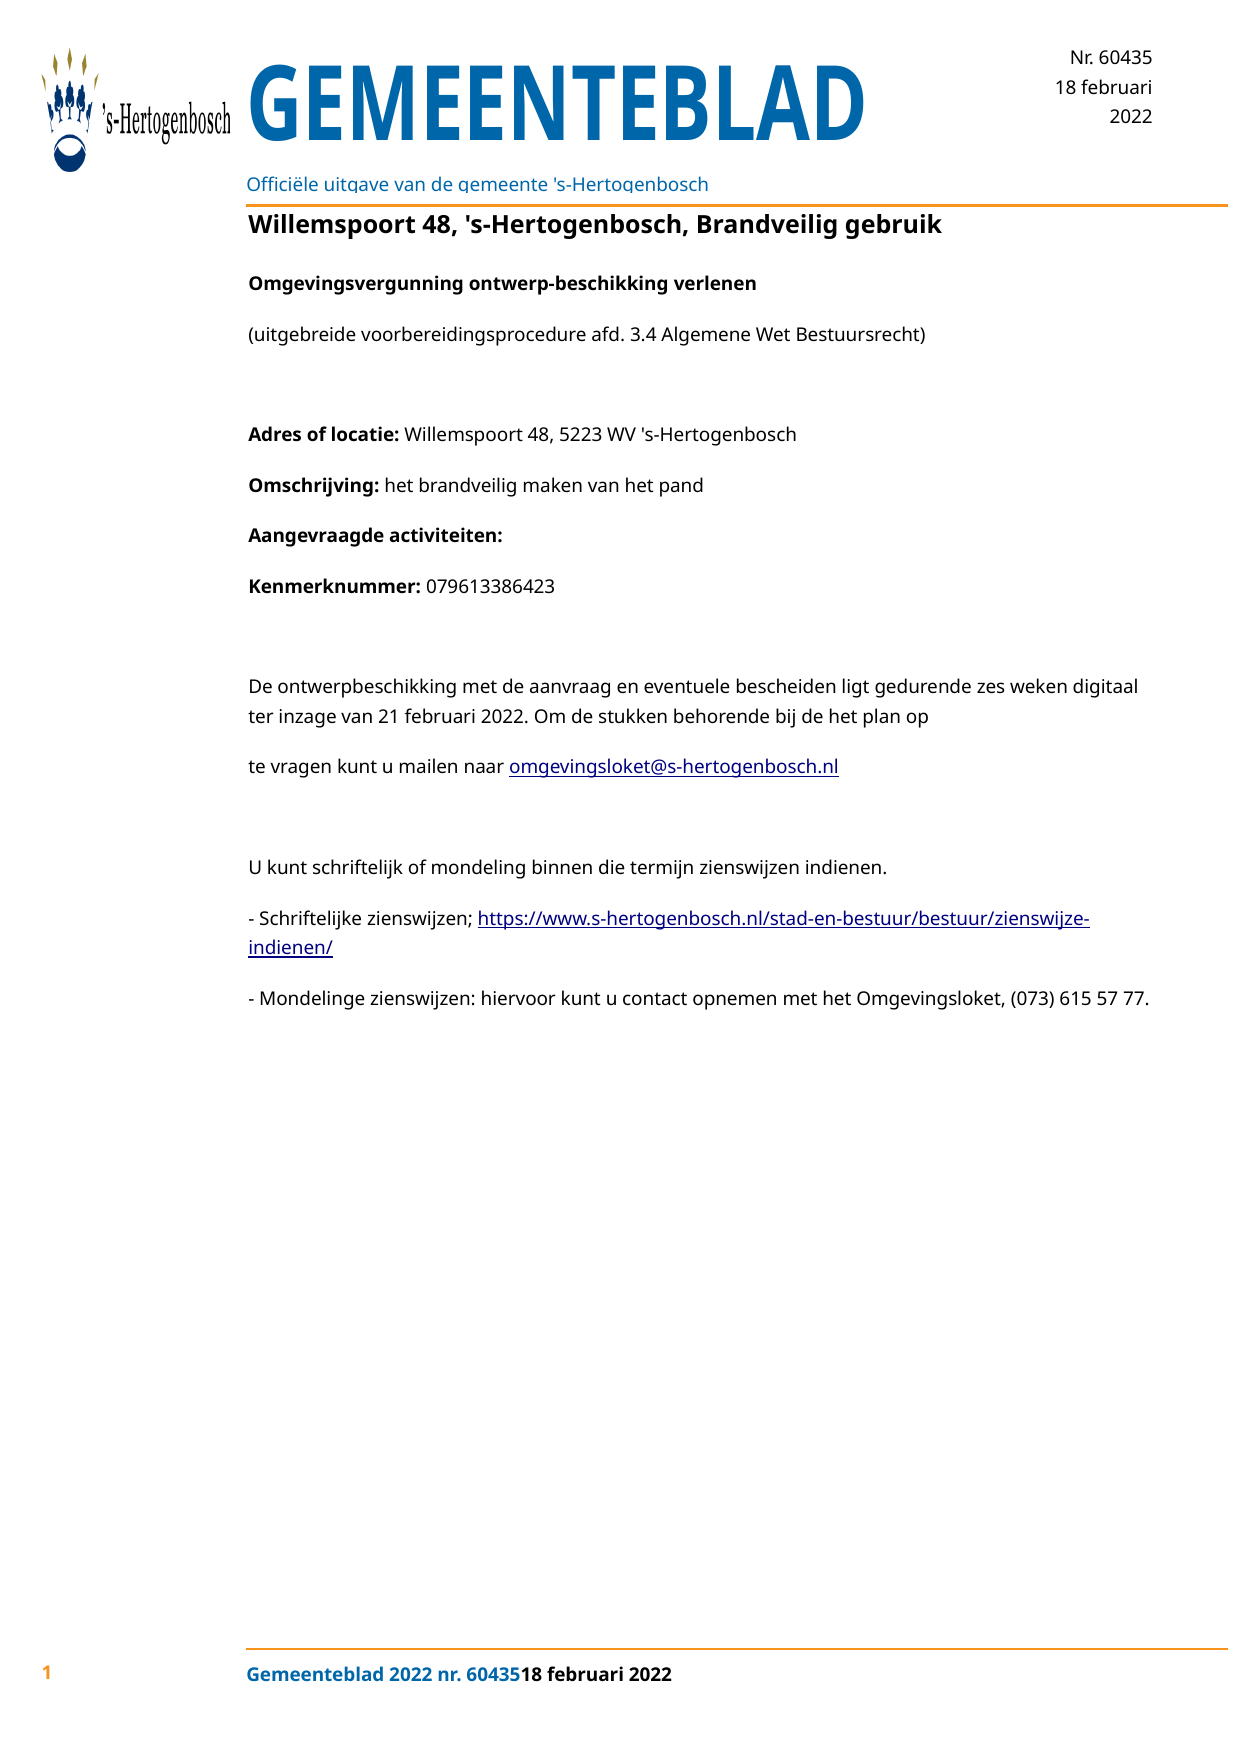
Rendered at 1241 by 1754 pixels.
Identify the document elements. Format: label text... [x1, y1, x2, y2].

text (uitgebreide voorbereidingsprocedure afd. 3.4 Algemene Wet Bestuursrecht) [248, 321, 1152, 346]
text U kunt schriftelijk of mondeling binnen die termijn zienswijzen indienen. [248, 854, 1152, 880]
text - Schriftelijke zienswijzen; https://www.s-hertogenbosch.nl/stad-en-bestuur/bestuur/zienswijze-indienen/ [248, 905, 1152, 960]
text Omschrijving: het brandveilig maken van het pand [248, 472, 1152, 498]
text Willemspoort 48, 's-Hertogenbosch, Brandveilig gebruik [248, 207, 1152, 241]
text Kenmerknummer: 079613386423 [248, 573, 1152, 598]
text te vragen kunt u mailen naar omgevingsloket@s-hertogenbosch.nl [248, 754, 1152, 779]
text Aangevraagde activiteiten: [248, 522, 1152, 548]
text Adres of locatie: Willemspoort 48, 5223 WV 's-Hertogenbosch [248, 422, 1152, 447]
text - Mondelinge zienswijzen: hiervoor kunt u contact opnemen met het Omgevingsloket, (073) 615 57 77. [248, 985, 1152, 1011]
text De ontwerpbeschikking met de aanvraag en eventuele bescheiden ligt gedurende zes weken digitaal ter inzage van 21 februari 2022. Om de stukken behorende bij de het plan op [248, 674, 1152, 729]
text Omgevingsvergunning ontwerp-beschikking verlenen [248, 270, 1152, 296]
picture [41, 47, 231, 172]
